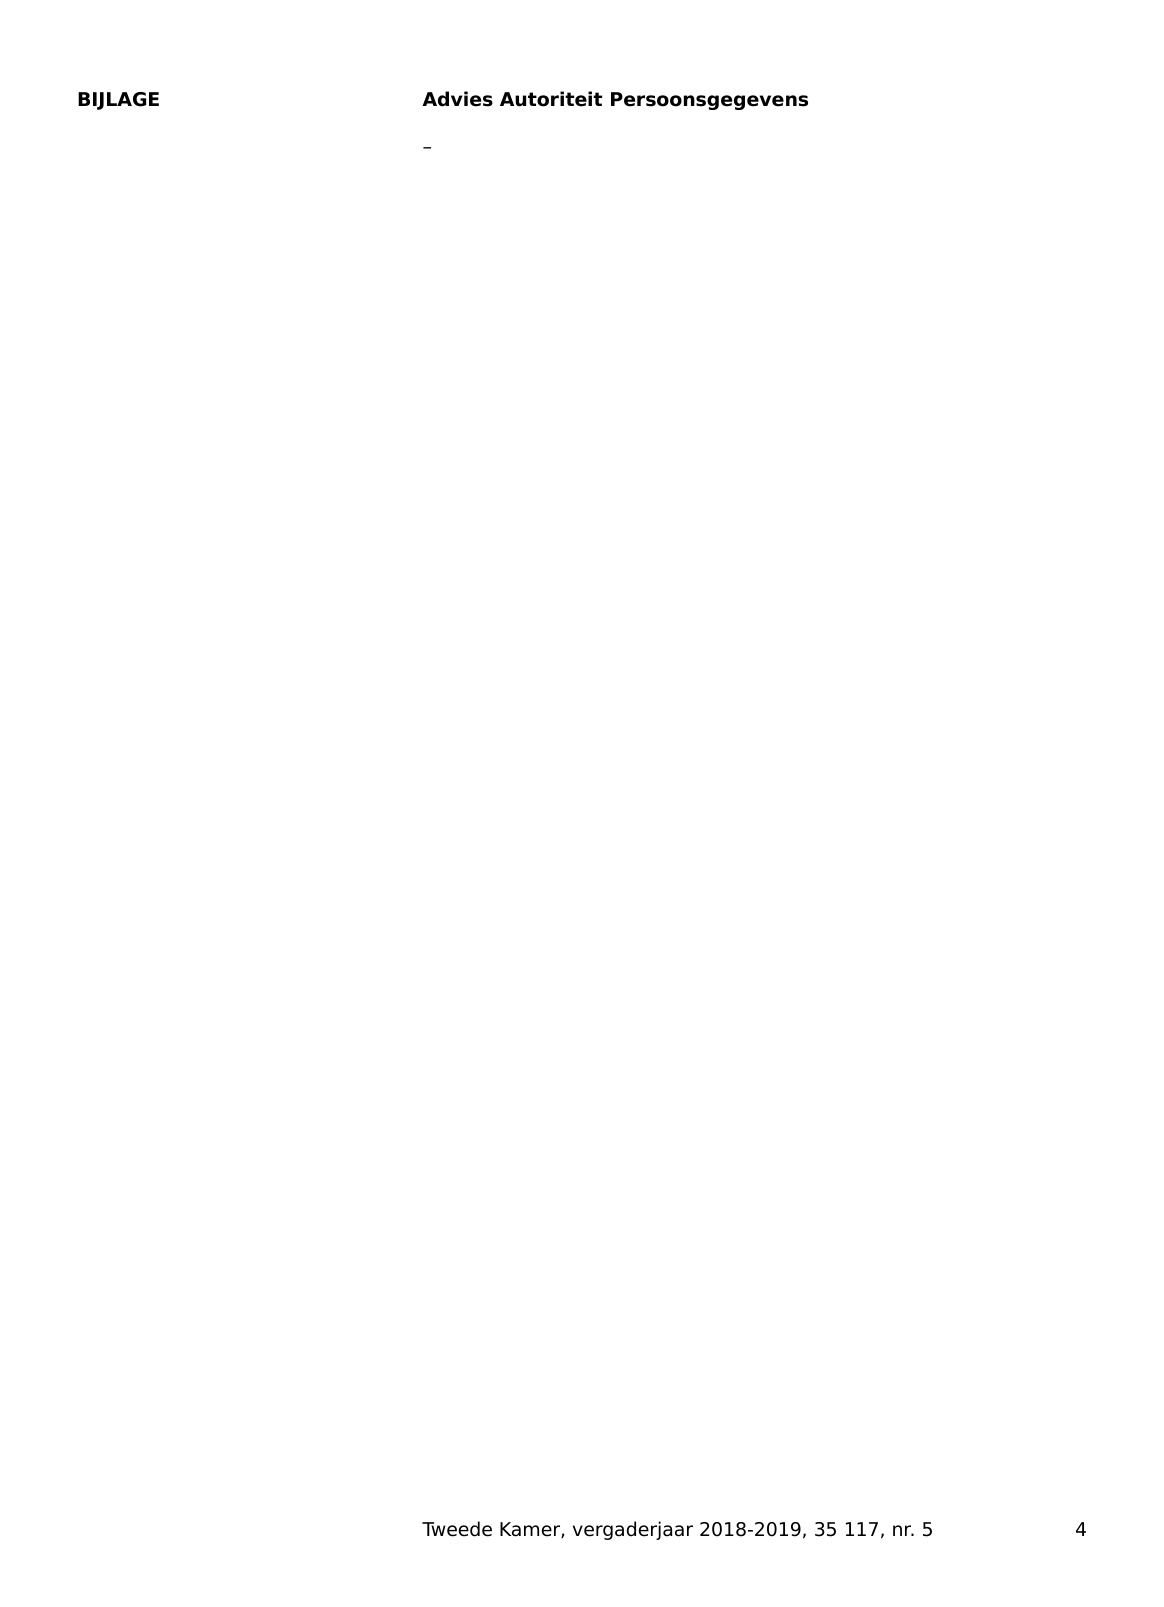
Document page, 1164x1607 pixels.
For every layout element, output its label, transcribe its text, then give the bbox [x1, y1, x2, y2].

subtitle BIJLAGE Advies Autoriteit Persoonsgegevens [77, 89, 1087, 111]
text – [422, 136, 1087, 158]
